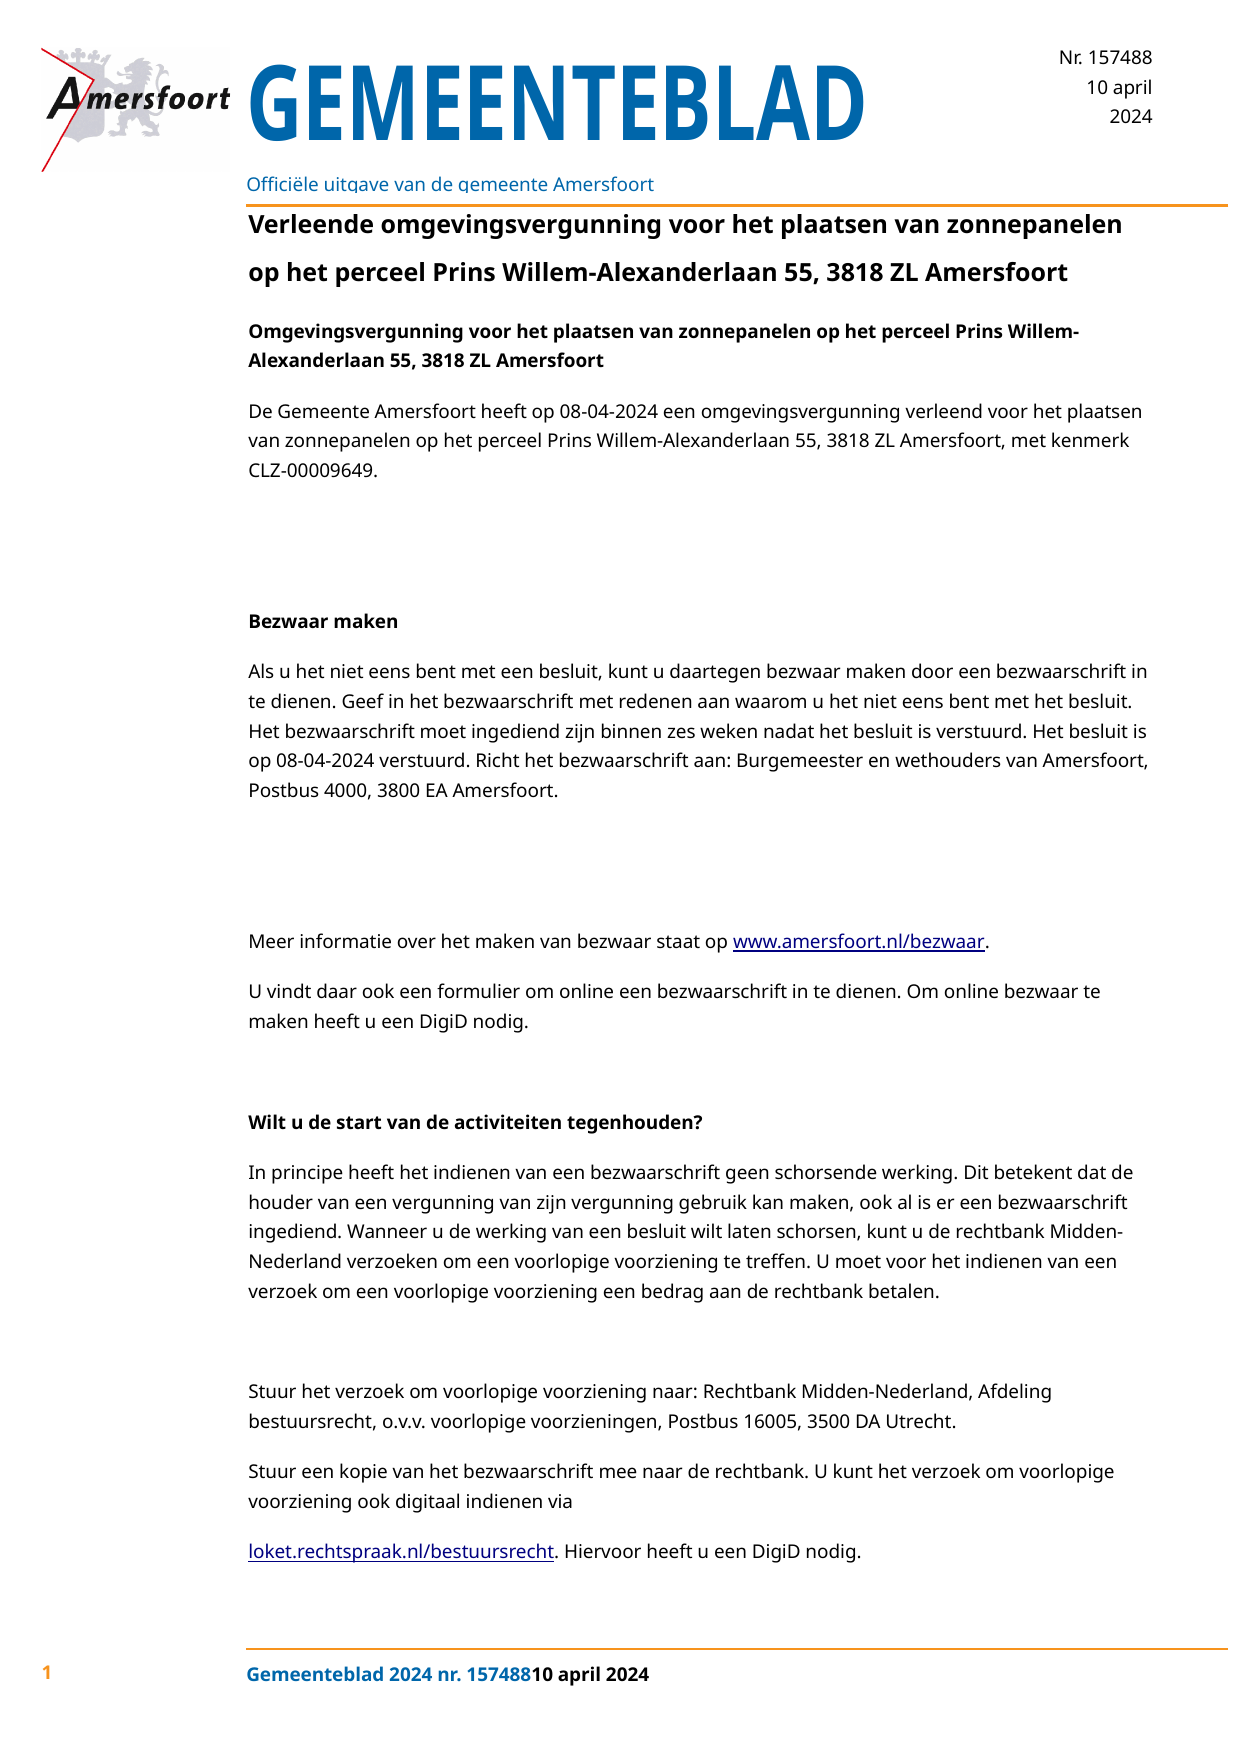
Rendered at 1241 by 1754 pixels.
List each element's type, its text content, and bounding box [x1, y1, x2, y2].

text U vindt daar ook een formulier om online een bezwaarschrift in te dienen. Om online bezwaar te maken heeft u een DigiD nodig. [248, 979, 1152, 1034]
text De Gemeente Amersfoort heeft op 08-04-2024 een omgevingsvergunning verleend voor het plaatsen van zonnepanelen op het perceel Prins Willem-Alexanderlaan 55, 3818 ZL Amersfoort, met kenmerk CLZ-00009649. [248, 398, 1152, 483]
text Bezwaar maken [248, 608, 1152, 634]
text Stuur het verzoek om voorlopige voorziening naar: Rechtbank Midden-Nederland, Afdeling bestuursrecht, o.v.v. voorlopige voorzieningen, Postbus 16005, 3500 DA Utrecht. [248, 1379, 1152, 1434]
text Meer informatie over het maken van bezwaar staat op www.amersfoort.nl/bezwaar. [248, 928, 1152, 954]
text In principe heeft het indienen van een bezwaarschrift geen schorsende werking. Dit betekent dat de houder van een vergunning van zijn vergunning gebruik kan maken, ook al is er een bezwaarschrift ingediend. Wanneer u de werking van een besluit wilt laten schorsen, kunt u de rechtbank Midden-Nederland verzoeken om een voorlopige voorziening te treffen. U moet voor het indienen van een verzoek om een voorlopige voorziening een bedrag aan de rechtbank betalen. [248, 1159, 1152, 1304]
picture [41, 47, 231, 172]
text Stuur een kopie van het bezwaarschrift mee naar de rechtbank. U kunt het verzoek om voorlopige voorziening ook digitaal indienen via [248, 1459, 1152, 1514]
text loket.rechtspraak.nl/bestuursrecht. Hiervoor heeft u een DigiD nodig. [248, 1539, 1152, 1564]
text Wilt u de start van de activiteiten tegenhouden? [248, 1109, 1152, 1135]
text Als u het niet eens bent met een besluit, kunt u daartegen bezwaar maken door een bezwaarschrift in te dienen. Geef in het bezwaarschrift met redenen aan waarom u het niet eens bent met het besluit. Het bezwaarschrift moet ingediend zijn binnen zes weken nadat het besluit is verstuurd. Het besluit is op 08-04-2024 verstuurd. Richt het bezwaarschrift aan: Burgemeester en wethouders van Amersfoort, Postbus 4000, 3800 EA Amersfoort. [248, 659, 1152, 803]
text Omgevingsvergunning voor het plaatsen van zonnepanelen op het perceel Prins Willem-Alexanderlaan 55, 3818 ZL Amersfoort [248, 318, 1152, 373]
text Verleende omgevingsvergunning voor het plaatsen van zonnepanelen op het perceel Prins Willem-Alexanderlaan 55, 3818 ZL Amersfoort [248, 207, 1152, 288]
